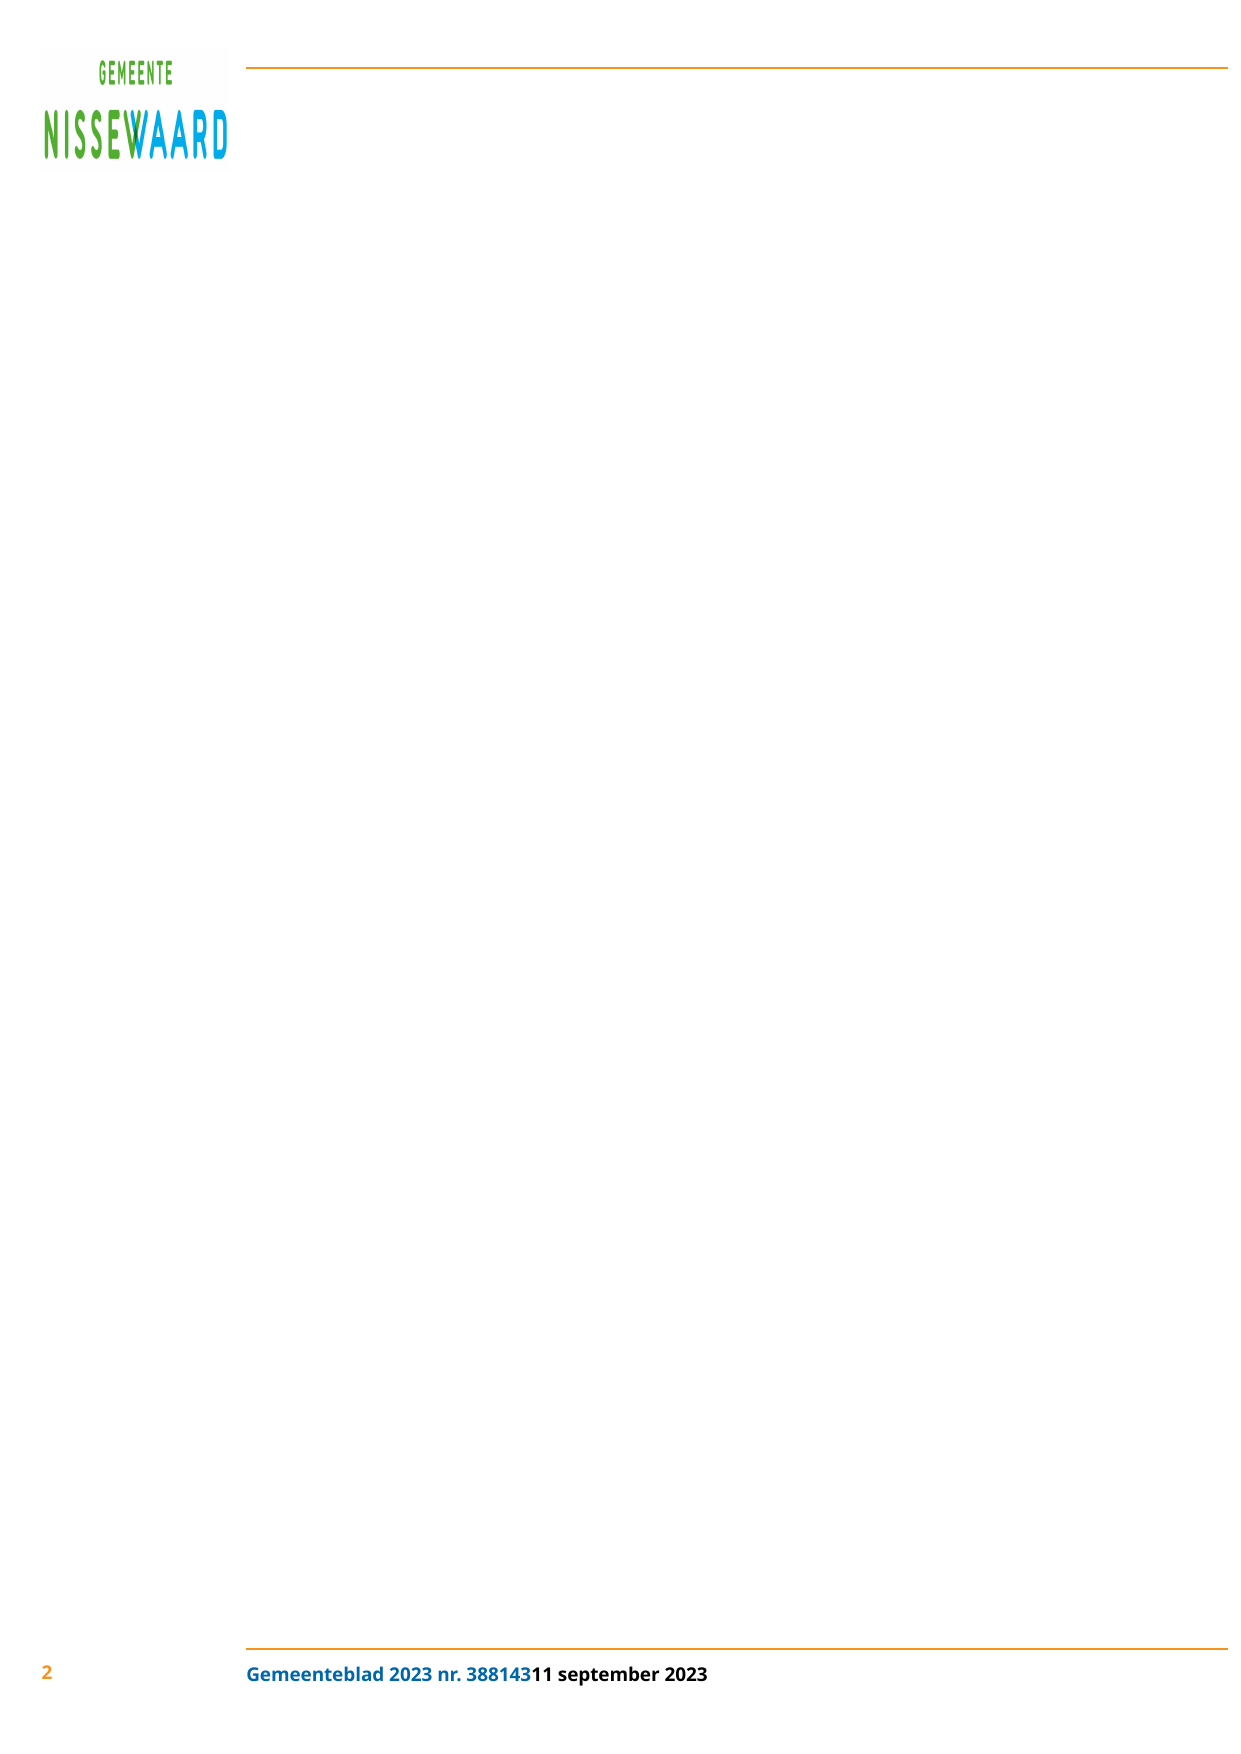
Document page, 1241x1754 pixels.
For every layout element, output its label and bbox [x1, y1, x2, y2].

picture [41, 47, 231, 172]
